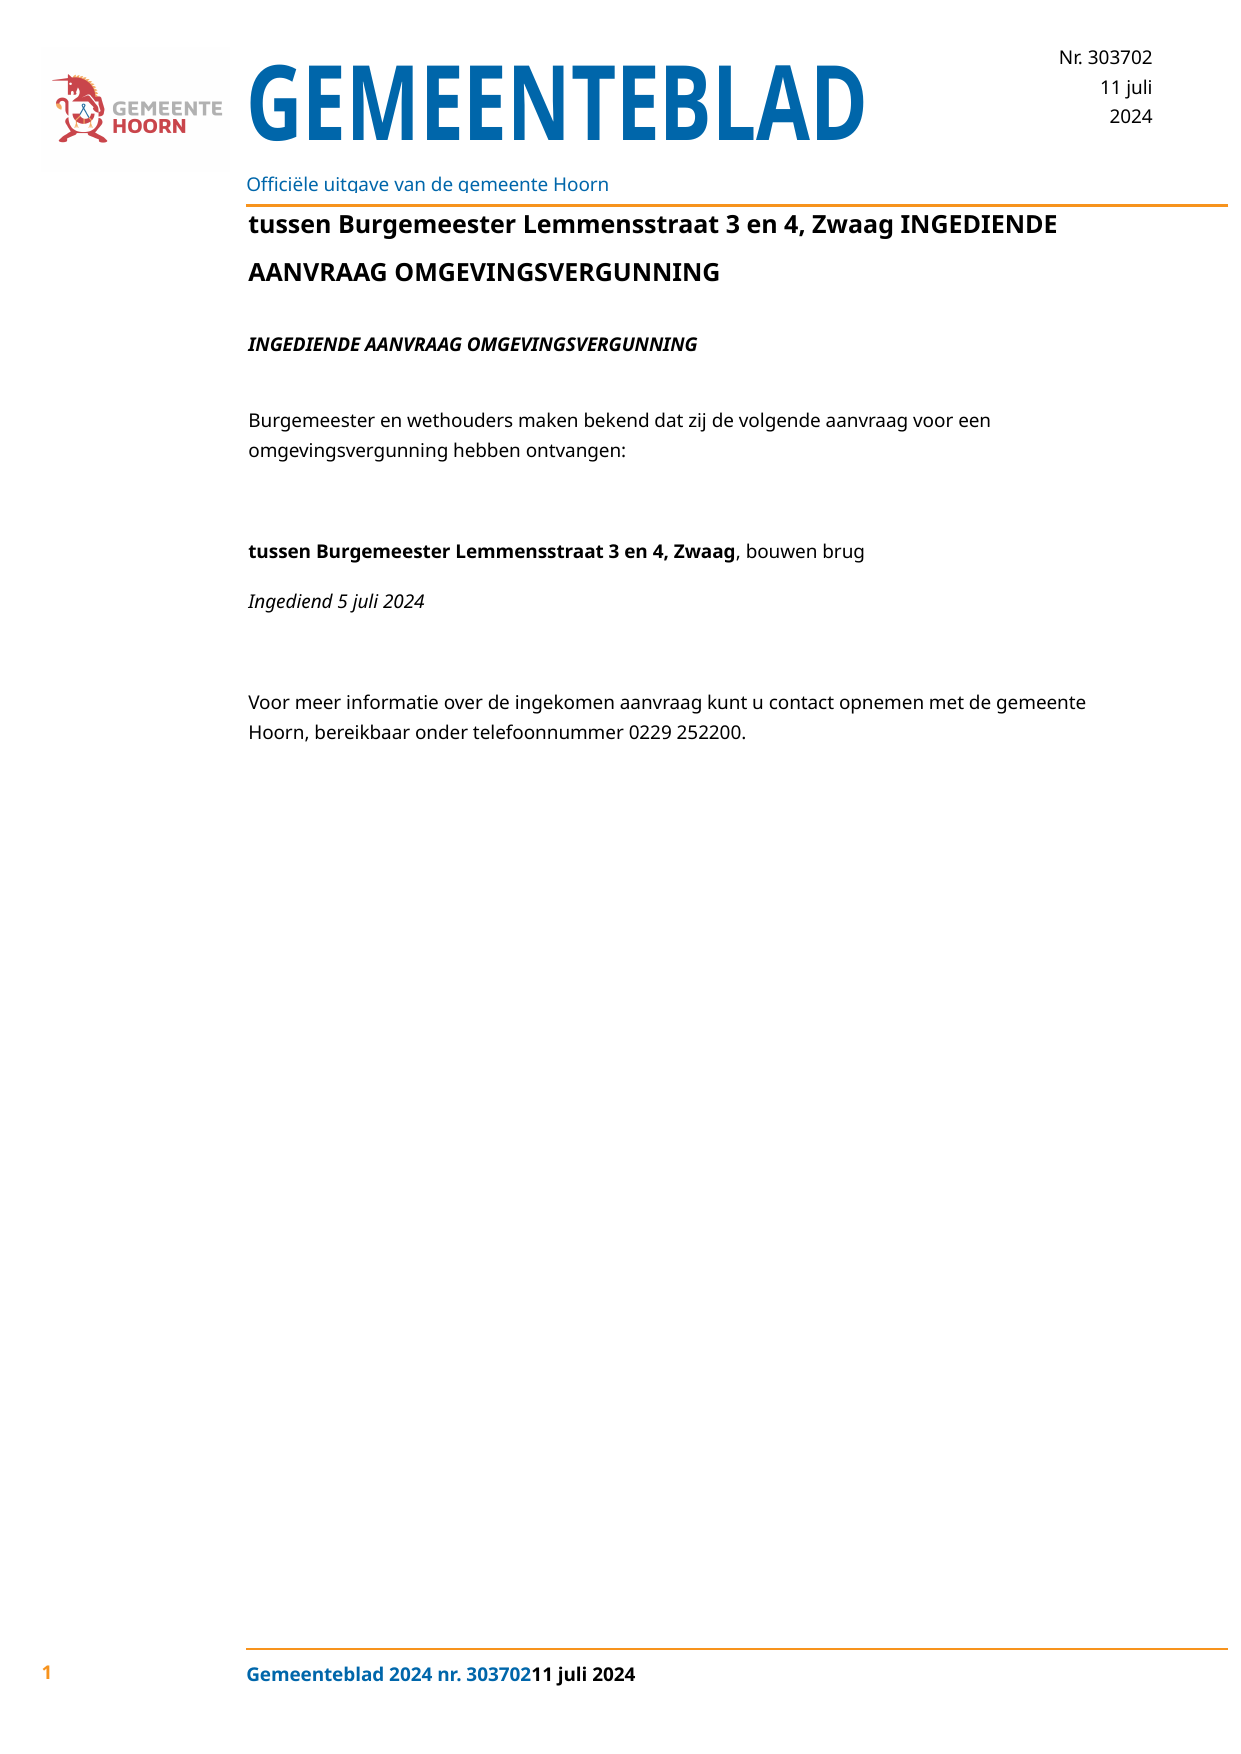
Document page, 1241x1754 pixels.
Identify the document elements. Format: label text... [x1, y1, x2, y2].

text Voor meer informatie over de ingekomen aanvraag kunt u contact opnemen met de gemeente Hoorn, bereikbaar onder telefoonnummer 0229 252200. [248, 689, 1152, 744]
text tussen Burgemeester Lemmensstraat 3 en 4, Zwaag INGEDIENDE AANVRAAG OMGEVINGSVERGUNNING [248, 207, 1152, 288]
text tussen Burgemeester Lemmensstraat 3 en 4, Zwaag, bouwen brug [248, 538, 1152, 564]
text INGEDIENDE AANVRAAG OMGEVINGSVERGUNNING [248, 331, 1152, 357]
text Ingediend 5 juli 2024 [248, 588, 1152, 614]
picture [41, 47, 231, 172]
text Burgemeester en wethouders maken bekend dat zij de volgende aanvraag voor een omgevingsvergunning hebben ontvangen: [248, 408, 1152, 463]
